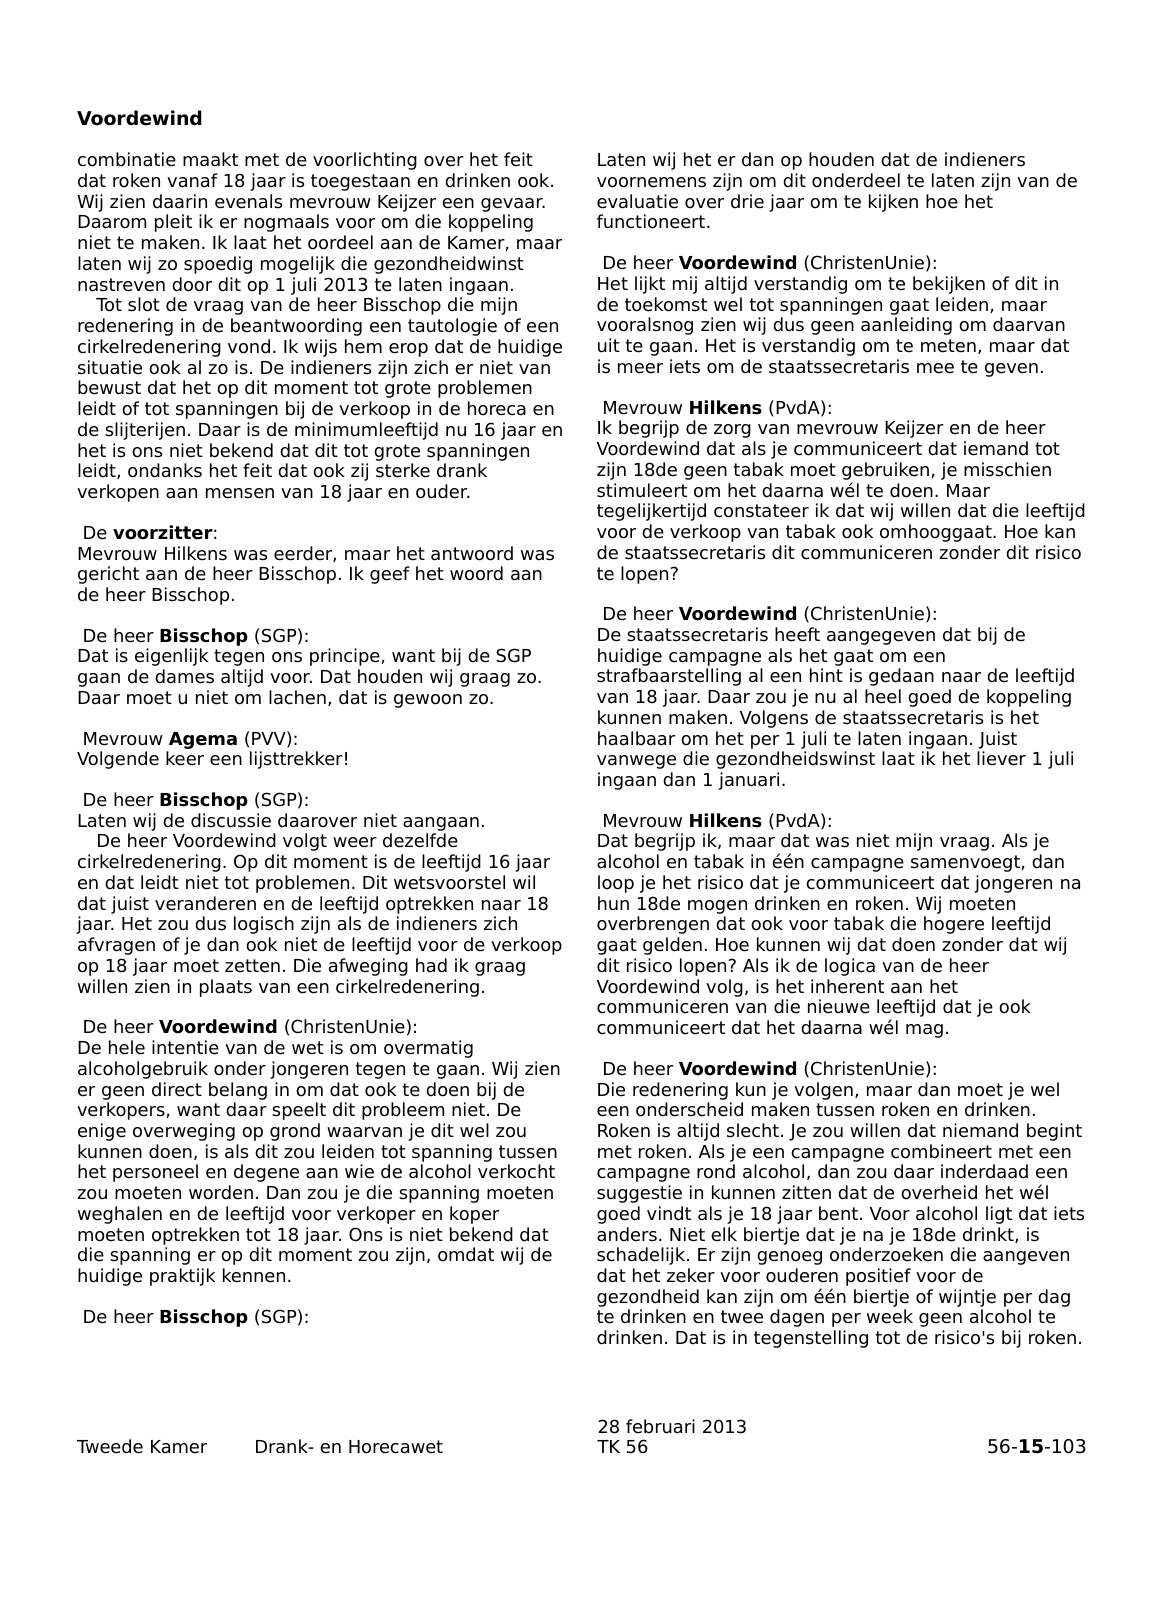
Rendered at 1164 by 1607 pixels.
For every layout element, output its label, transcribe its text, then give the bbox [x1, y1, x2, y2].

text De heer Voordewind (ChristenUnie): [596, 1059, 1087, 1079]
text Mevrouw Hilkens (PvdA): [596, 811, 1087, 831]
text Die redenering kun je volgen, maar dan moet je wel een onderscheid maken tussen roken en drinken. Roken is altijd slecht. Je zou willen dat niemand begint met roken. Als je een campagne combineert met een campagne rond alcohol, dan zou daar inderdaad een suggestie in kunnen zitten dat de overheid het wél goed vindt als je 18 jaar bent. Voor alcohol ligt dat iets anders. Niet elk biertje dat je na je 18de drinkt, is schadelijk. Er zijn genoeg onderzoeken die aangeven dat het zeker voor ouderen positief voor de gezondheid kan zijn om één biertje of wijntje per dag te drinken en twee dagen per week geen alcohol te drinken. Dat is in tegenstelling tot de risico's bij roken. [596, 1079, 1087, 1349]
text De voorzitter: [77, 523, 567, 543]
text Ik begrijp de zorg van mevrouw Keijzer en de heer Voordewind dat als je communiceert dat iemand tot zijn 18de geen tabak moet gebruiken, je misschien stimuleert om het daarna wél te doen. Maar tegelijkertijd constateer ik dat wij willen dat die leeftijd voor de verkoop van tabak ook omhooggaat. Hoe kan de staatssecretaris dit communiceren zonder dit risico te lopen? [596, 418, 1087, 584]
text Mevrouw Hilkens was eerder, maar het antwoord was gericht aan de heer Bisschop. Ik geef het woord aan de heer Bisschop. [77, 543, 567, 606]
text Het lijkt mij altijd verstandig om te bekijken of dit in de toekomst wel tot spanningen gaat leiden, maar vooralsnog zien wij dus geen aanleiding om daarvan uit te gaan. Het is verstandig om te meten, maar dat is meer iets om de staatssecretaris mee te geven. [596, 274, 1087, 377]
text De heer Voordewind (ChristenUnie): [596, 604, 1087, 625]
text Laten wij de discussie daarover niet aangaan. [77, 811, 567, 831]
text combinatie maakt met de voorlichting over het feit dat roken vanaf 18 jaar is toegestaan en drinken ook. Wij zien daarin evenals mevrouw Keijzer een gevaar. Daarom pleit ik er nogmaals voor om die koppeling niet te maken. Ik laat het oordeel aan de Kamer, maar laten wij zo spoedig mogelijk die gezondheidwinst nastreven door dit op 1 juli 2013 te laten ingaan. [77, 150, 567, 295]
text De heer Bisschop (SGP): [77, 1307, 567, 1327]
text De staatssecretaris heeft aangegeven dat bij de huidige campagne als het gaat om een strafbaarstelling al een hint is gedaan naar de leeftijd van 18 jaar. Daar zou je nu al heel goed de koppeling kunnen maken. Volgens de staatssecretaris is het haalbaar om het per 1 juli te laten ingaan. Juist vanwege die gezondheidswinst laat ik het liever 1 juli ingaan dan 1 januari. [596, 625, 1087, 791]
text Dat is eigenlijk tegen ons principe, want bij de SGP gaan de dames altijd voor. Dat houden wij graag zo. Daar moet u niet om lachen, dat is gewoon zo. [77, 646, 567, 708]
text De heer Voordewind (ChristenUnie): [596, 253, 1087, 274]
text De heer Voordewind (ChristenUnie): [77, 1017, 567, 1038]
text De heer Bisschop (SGP): [77, 790, 567, 811]
text Volgende keer een lijsttrekker! [77, 749, 567, 770]
text Mevrouw Hilkens (PvdA): [596, 397, 1087, 418]
text De hele intentie van de wet is om overmatig alcoholgebruik onder jongeren tegen te gaan. Wij zien er geen direct belang in om dat ook te doen bij de verkopers, want daar speelt dit probleem niet. De enige overweging op grond waarvan je dit wel zou kunnen doen, is als dit zou leiden tot spanning tussen het personeel en degene aan wie de alcohol verkocht zou moeten worden. Dan zou je die spanning moeten weghalen en de leeftijd voor verkoper en koper moeten optrekken tot 18 jaar. Ons is niet bekend dat die spanning er op dit moment zou zijn, omdat wij de huidige praktijk kennen. [77, 1038, 567, 1287]
text Laten wij het er dan op houden dat de indieners voornemens zijn om dit onderdeel te laten zijn van de evaluatie over drie jaar om te kijken hoe het functioneert. [596, 150, 1087, 233]
text Dat begrijp ik, maar dat was niet mijn vraag. Als je alcohol en tabak in één campagne samenvoegt, dan loop je het risico dat je communiceert dat jongeren na hun 18de mogen drinken en roken. Wij moeten overbrengen dat ook voor tabak die hogere leeftijd gaat gelden. Hoe kunnen wij dat doen zonder dat wij dit risico lopen? Als ik de logica van de heer Voordewind volg, is het inherent aan het communiceren van die nieuwe leeftijd dat je ook communiceert dat het daarna wél mag. [596, 831, 1087, 1039]
text Tot slot de vraag van de heer Bisschop die mijn redenering in de beantwoording een tautologie of een cirkelredenering vond. Ik wijs hem erop dat de huidige situatie ook al zo is. De indieners zijn zich er niet van bewust dat het op dit moment tot grote problemen leidt of tot spanningen bij de verkoop in de horeca en de slijterijen. Daar is de minimumleeftijd nu 16 jaar en het is ons niet bekend dat dit tot grote spanningen leidt, ondanks het feit dat ook zij sterke drank verkopen aan mensen van 18 jaar en ouder. [77, 295, 567, 503]
text De heer Bisschop (SGP): [77, 626, 567, 646]
text Mevrouw Agema (PVV): [77, 728, 567, 749]
text De heer Voordewind volgt weer dezelfde cirkelredenering. Op dit moment is de leeftijd 16 jaar en dat leidt niet tot problemen. Dit wetsvoorstel wil dat juist veranderen en de leeftijd optrekken naar 18 jaar. Het zou dus logisch zijn als de indieners zich afvragen of je dan ook niet de leeftijd voor de verkoop op 18 jaar moet zetten. Die afweging had ik graag willen zien in plaats van een cirkelredenering. [77, 831, 567, 997]
